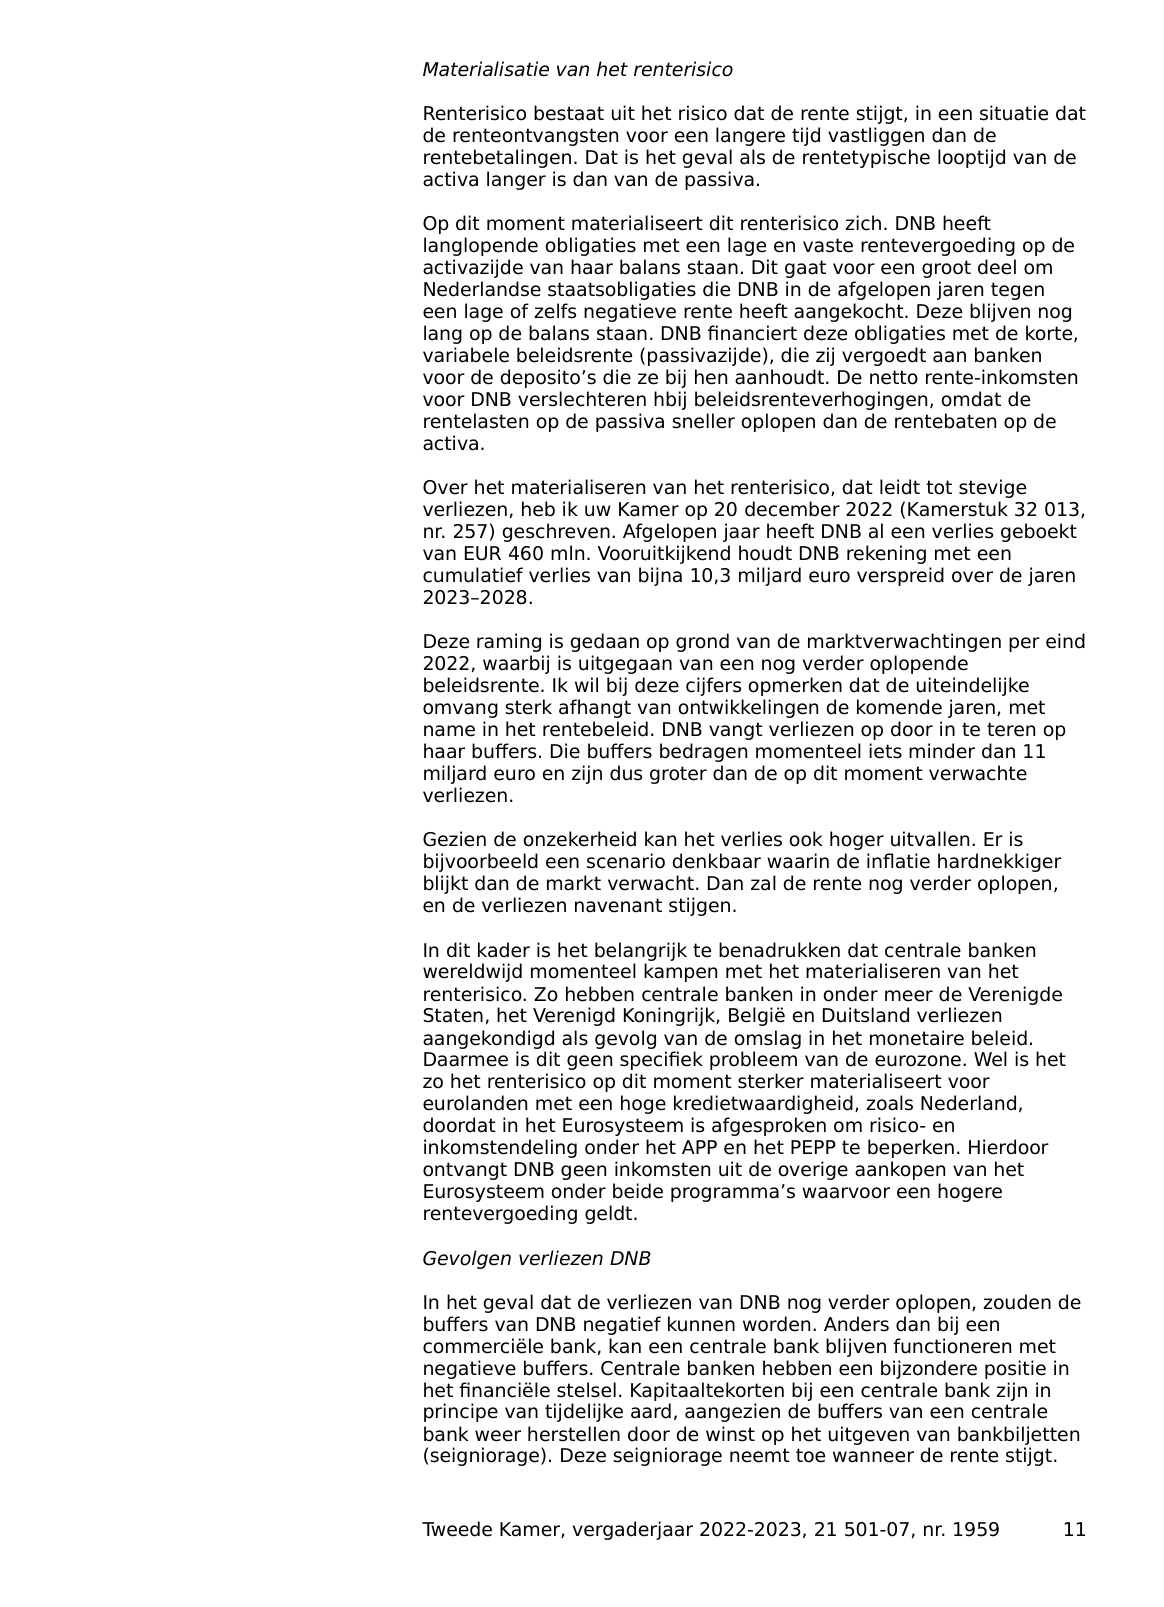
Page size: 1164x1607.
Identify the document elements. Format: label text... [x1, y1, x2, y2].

text Gezien de onzekerheid kan het verlies ook hoger uitvallen. Er is bijvoorbeeld een scenario denkbaar waarin de inflatie hardnekkiger blijkt dan de markt verwacht. Dan zal de rente nog verder oplopen, en de verliezen navenant stijgen. [422, 829, 1087, 917]
text Over het materialiseren van het renterisico, dat leidt tot stevige verliezen, heb ik uw Kamer op 20 december 2022 (Kamerstuk 32 013, nr. 257) geschreven. Afgelopen jaar heeft DNB al een verlies geboekt van EUR 460 mln. Vooruitkijkend houdt DNB rekening met een cumulatief verlies van bijna 10,3 miljard euro verspreid over de jaren 2023–2028. [422, 477, 1087, 609]
text Deze raming is gedaan op grond van de marktverwachtingen per eind 2022, waarbij is uitgegaan van een nog verder oplopende beleidsrente. Ik wil bij deze cijfers opmerken dat de uiteindelijke omvang sterk afhangt van ontwikkelingen de komende jaren, met name in het rentebeleid. DNB vangt verliezen op door in te teren op haar buffers. Die buffers bedragen momenteel iets minder dan 11 miljard euro en zijn dus groter dan de op dit moment verwachte verliezen. [422, 631, 1087, 807]
text Op dit moment materialiseert dit renterisico zich. DNB heeft langlopende obligaties met een lage en vaste rentevergoeding op de activazijde van haar balans staan. Dit gaat voor een groot deel om Nederlandse staatsobligaties die DNB in de afgelopen jaren tegen een lage of zelfs negatieve rente heeft aangekocht. Deze blijven nog lang op de balans staan. DNB financiert deze obligaties met de korte, variabele beleidsrente (passivazijde), die zij vergoedt aan banken voor de deposito’s die ze bij hen aanhoudt. De netto rente-inkomsten voor DNB verslechteren hbij beleidsrenteverhogingen, omdat de rentelasten op de passiva sneller oplopen dan de rentebaten op de activa. [422, 213, 1087, 455]
subtitle Gevolgen verliezen DNB [422, 1247, 1087, 1269]
text Renterisico bestaat uit het risico dat de rente stijgt, in een situatie dat de renteontvangsten voor een langere tijd vastliggen dan de rentebetalingen. Dat is het geval als de rentetypische looptijd van de activa langer is dan van de passiva. [422, 103, 1087, 191]
text In het geval dat de verliezen van DNB nog verder oplopen, zouden de buffers van DNB negatief kunnen worden. Anders dan bij een commerciële bank, kan een centrale bank blijven functioneren met negatieve buffers. Centrale banken hebben een bijzondere positie in het financiële stelsel. Kapitaaltekorten bij een centrale bank zijn in principe van tijdelijke aard, aangezien de buffers van een centrale bank weer herstellen door de winst op het uitgeven van bankbiljetten (seigniorage). Deze seigniorage neemt toe wanneer de rente stijgt. [422, 1292, 1087, 1467]
subtitle Materialisatie van het renterisico [422, 59, 1087, 81]
text In dit kader is het belangrijk te benadrukken dat centrale banken wereldwijd momenteel kampen met het materialiseren van het renterisico. Zo hebben centrale banken in onder meer de Verenigde Staten, het Verenigd Koningrijk, België en Duitsland verliezen aangekondigd als gevolg van de omslag in het monetaire beleid. Daarmee is dit geen specifiek probleem van de eurozone. Wel is het zo het renterisico op dit moment sterker materialiseert voor eurolanden met een hoge kredietwaardigheid, zoals Nederland, doordat in het Eurosysteem is afgesproken om risico- en inkomstendeling onder het APP en het PEPP te beperken. Hierdoor ontvangt DNB geen inkomsten uit de overige aankopen van het Eurosysteem onder beide programma’s waarvoor een hogere rentevergoeding geldt. [422, 939, 1087, 1225]
